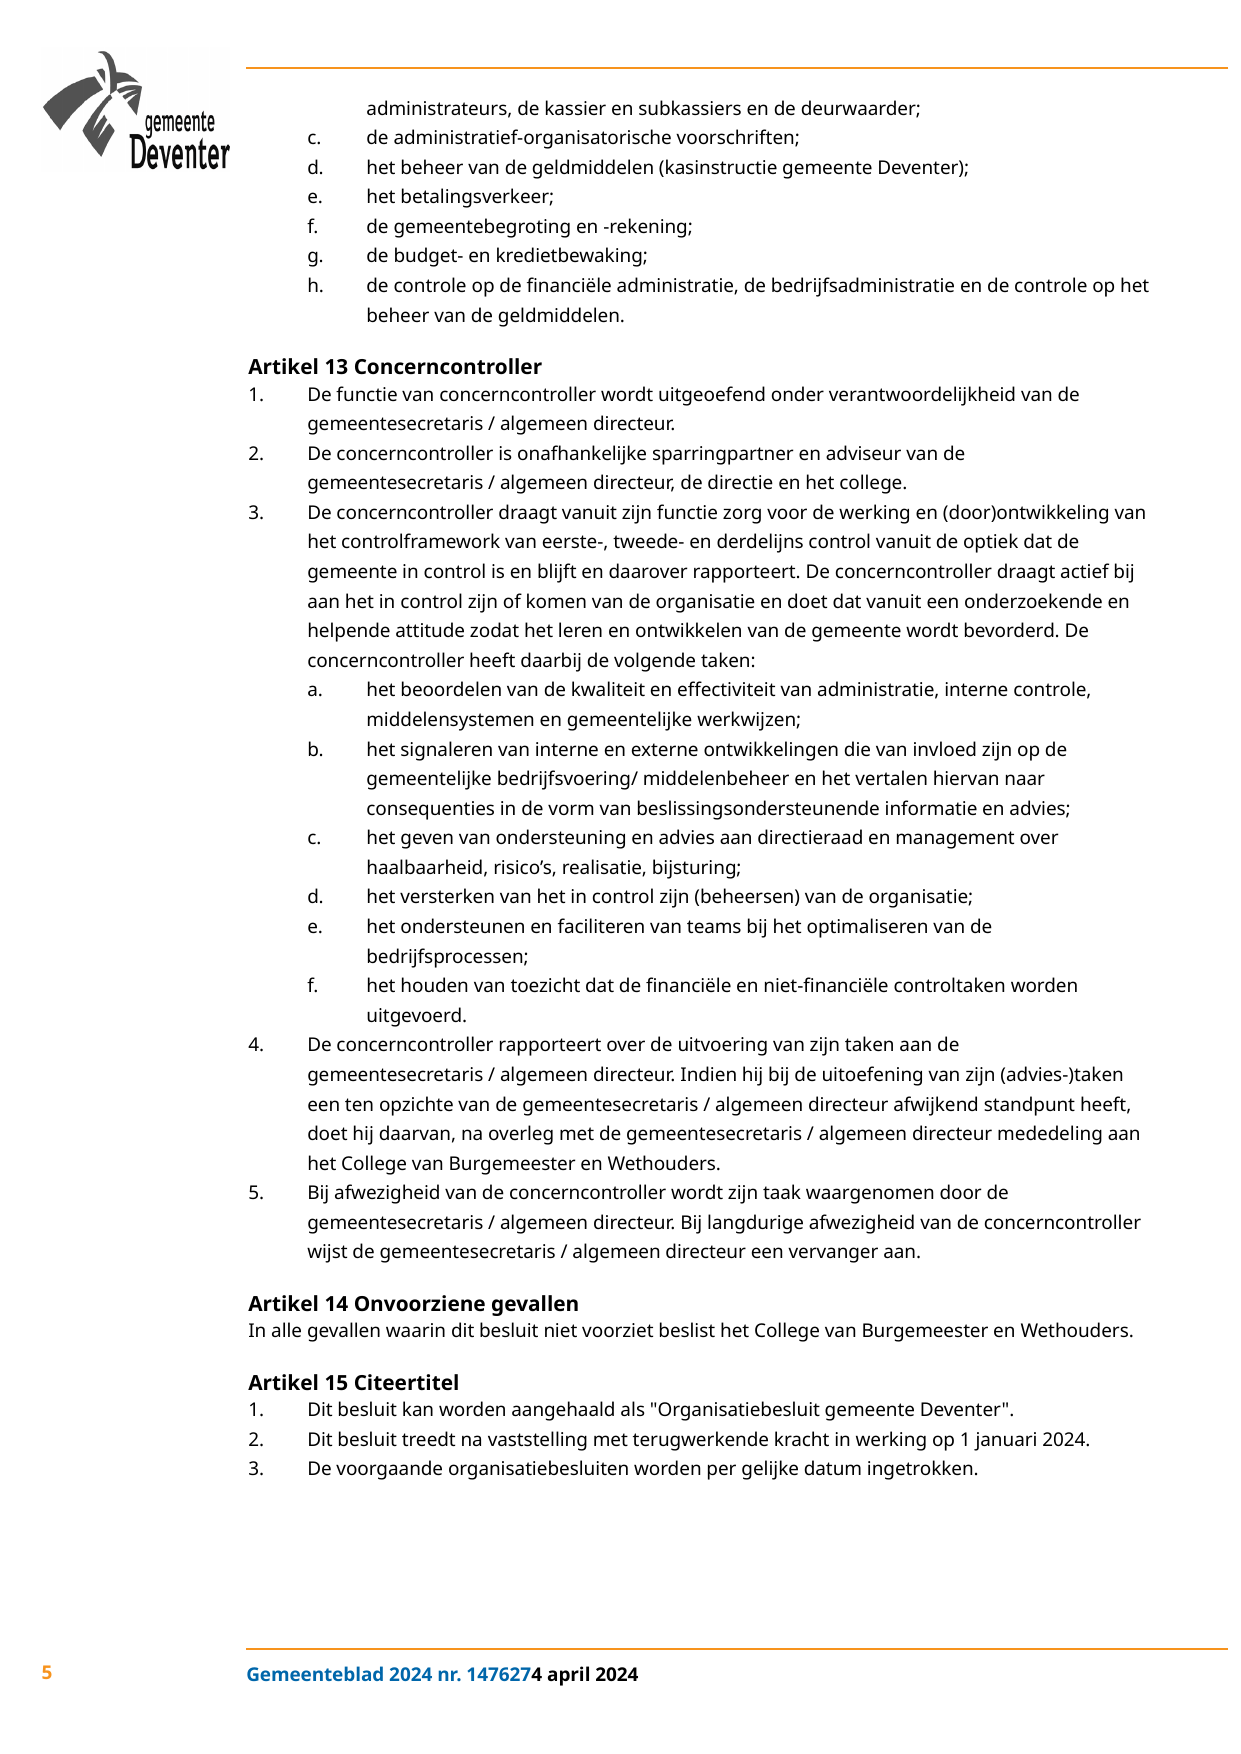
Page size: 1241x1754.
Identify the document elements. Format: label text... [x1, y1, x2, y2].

list het houden van toezicht dat de financiële en niet-financiële controltaken worden uitgevoerd. [307, 972, 1152, 1028]
list De concerncontroller is onafhankelijke sparringpartner en adviseur van de gemeentesecretaris / algemeen directeur, de directie en het college. [248, 440, 1152, 495]
list het signaleren van interne en externe ontwikkelingen die van invloed zijn op de gemeentelijke bedrijfsvoering/ middelenbeheer en het vertalen hiervan naar consequenties in de vorm van beslissingsondersteunende informatie en advies; [307, 736, 1152, 821]
list administrateurs, de kassier en subkassiers en de deurwaarder; [307, 95, 1152, 121]
text Artikel 13 Concerncontroller [248, 352, 1152, 381]
list de budget- en kredietbewaking; [307, 243, 1152, 268]
list De concerncontroller draagt vanuit zijn functie zorg voor de werking en (door)ontwikkeling van het controlframework van eerste-, tweede- en derdelijns control vanuit de optiek dat de gemeente in control is en blijft en daarover rapporteert. De concerncontroller draagt actief bij aan het in control zijn of komen van de organisatie en doet dat vanuit een onderzoekende en helpende attitude zodat het leren en ontwikkelen van de gemeente wordt bevorderd. De concerncontroller heeft daarbij de volgende taken: [248, 499, 1152, 673]
text In alle gevallen waarin dit besluit niet voorziet beslist het College van Burgemeester en Wethouders. [248, 1317, 1152, 1343]
list De concerncontroller rapporteert over de uitvoering van zijn taken aan de gemeentesecretaris / algemeen directeur. Indien hij bij de uitoefening van zijn (advies-)taken een ten opzichte van de gemeentesecretaris / algemeen directeur afwijkend standpunt heeft, doet hij daarvan, na overleg met de gemeentesecretaris / algemeen directeur mededeling aan het College van Burgemeester en Wethouders. [248, 1032, 1152, 1176]
list De functie van concerncontroller wordt uitgeoefend onder verantwoordelijkheid van de gemeentesecretaris / algemeen directeur. [248, 381, 1152, 436]
list het versterken van het in control zijn (beheersen) van de organisatie; [307, 884, 1152, 909]
list het beheer van de geldmiddelen (kasinstructie gemeente Deventer); [307, 154, 1152, 180]
list de administratief-organisatorische voorschriften; [307, 124, 1152, 150]
list de gemeentebegroting en -rekening; [307, 213, 1152, 239]
list Bij afwezigheid van de concerncontroller wordt zijn taak waargenomen door de gemeentesecretaris / algemeen directeur. Bij langdurige afwezigheid van de concerncontroller wijst de gemeentesecretaris / algemeen directeur een vervanger aan. [248, 1179, 1152, 1264]
list het betalingsverkeer; [307, 183, 1152, 209]
list Dit besluit kan worden aangehaald als "Organisatiebesluit gemeente Deventer". [248, 1396, 1152, 1422]
list het geven van ondersteuning en advies aan directieraad en management over haalbaarheid, risico’s, realisatie, bijsturing; [307, 824, 1152, 880]
picture [41, 47, 231, 172]
list het ondersteunen en faciliteren van teams bij het optimaliseren van de bedrijfsprocessen; [307, 913, 1152, 968]
list de controle op de financiële administratie, de bedrijfsadministratie en de controle op het beheer van de geldmiddelen. [307, 272, 1152, 328]
text Artikel 14 Onvoorziene gevallen [248, 1289, 1152, 1317]
list De voorgaande organisatiebesluiten worden per gelijke datum ingetrokken. [248, 1456, 1152, 1481]
text Artikel 15 Citeertitel [248, 1368, 1152, 1396]
list Dit besluit treedt na vaststelling met terugwerkende kracht in werking op 1 januari 2024. [248, 1426, 1152, 1452]
list het beoordelen van de kwaliteit en effectiviteit van administratie, interne controle, middelensystemen en gemeentelijke werkwijzen; [307, 677, 1152, 732]
